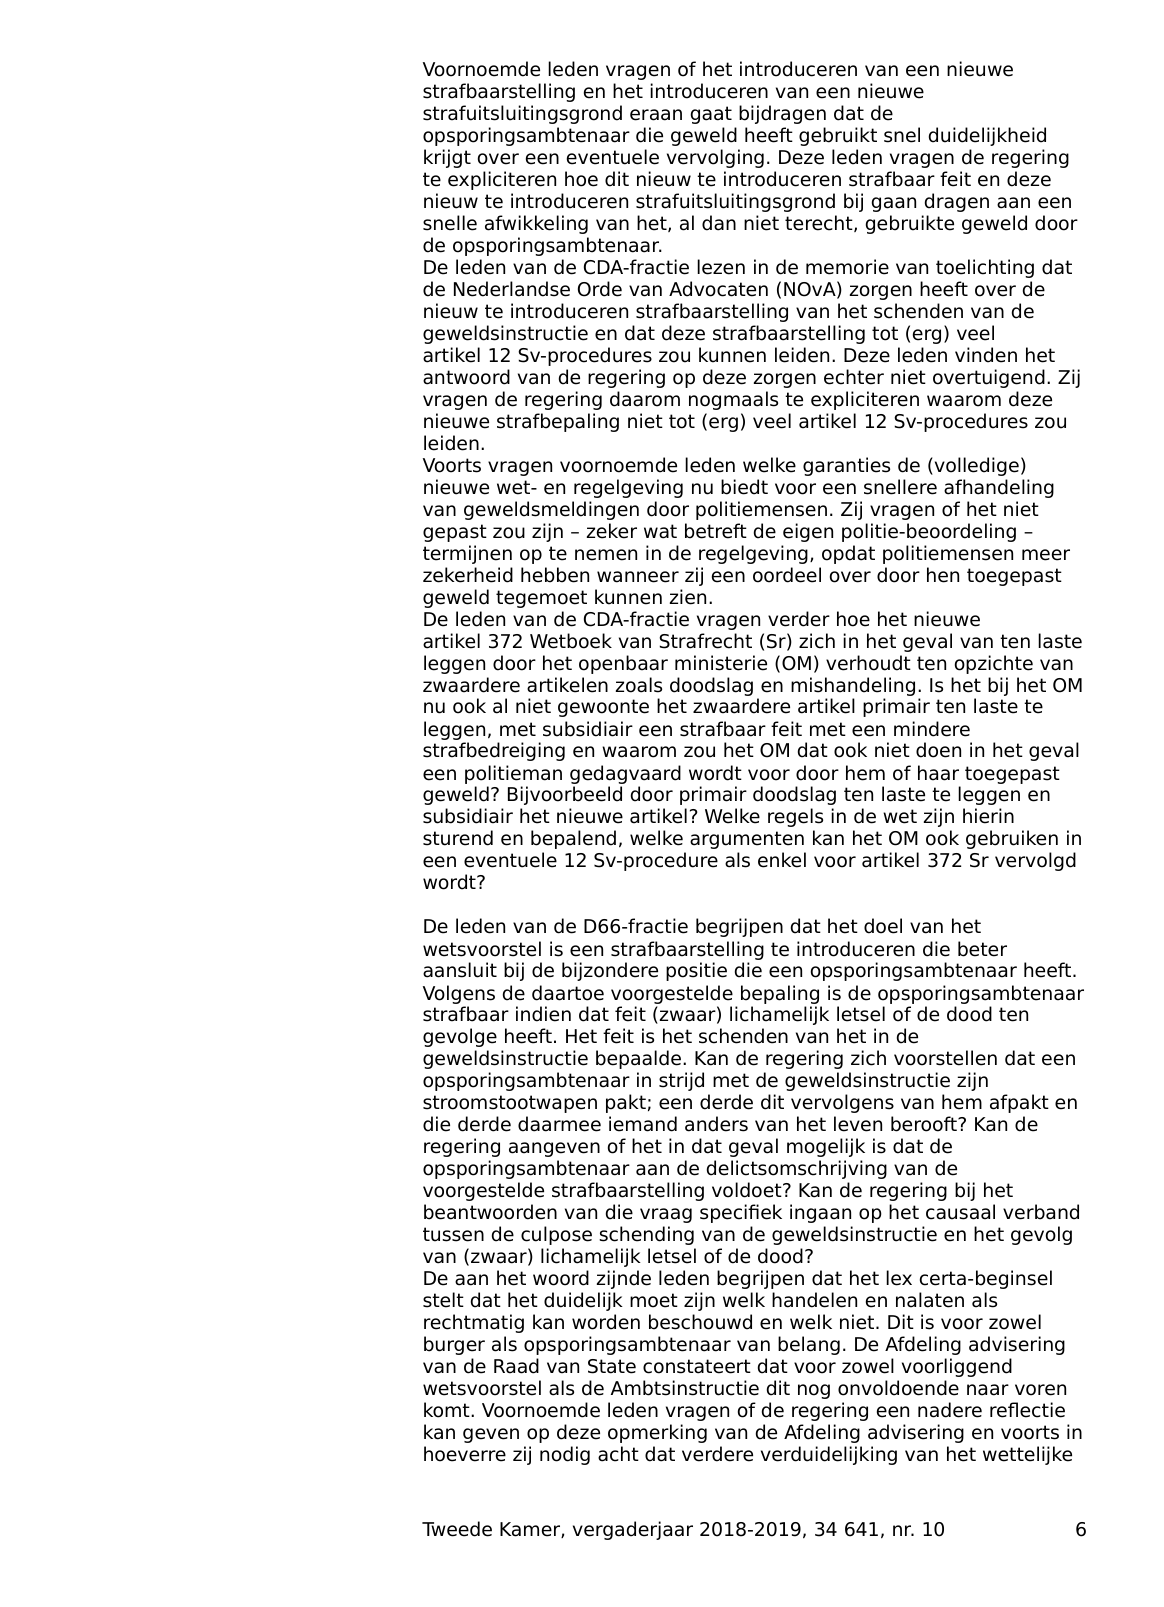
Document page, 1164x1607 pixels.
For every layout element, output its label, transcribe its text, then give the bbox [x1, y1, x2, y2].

text De leden van de CDA-fractie vragen verder hoe het nieuwe artikel 372 Wetboek van Strafrecht (Sr) zich in het geval van ten laste leggen door het openbaar ministerie (OM) verhoudt ten opzichte van zwaardere artikelen zoals doodslag en mishandeling. Is het bij het OM nu ook al niet gewoonte het zwaardere artikel primair ten laste te leggen, met subsidiair een strafbaar feit met een mindere strafbedreiging en waarom zou het OM dat ook niet doen in het geval een politieman gedagvaard wordt voor door hem of haar toegepast geweld? Bijvoorbeeld door primair doodslag ten laste te leggen en subsidiair het nieuwe artikel? Welke regels in de wet zijn hierin sturend en bepalend, welke argumenten kan het OM ook gebruiken in een eventuele 12 Sv-procedure als enkel voor artikel 372 Sr vervolgd wordt? [422, 608, 1087, 894]
text De leden van de D66-fractie begrijpen dat het doel van het wetsvoorstel is een strafbaarstelling te introduceren die beter aansluit bij de bijzondere positie die een opsporingsambtenaar heeft. Volgens de daartoe voorgestelde bepaling is de opsporingsambtenaar strafbaar indien dat feit (zwaar) lichamelijk letsel of de dood ten gevolge heeft. Het feit is het schenden van het in de geweldsinstructie bepaalde. Kan de regering zich voorstellen dat een opsporingsambtenaar in strijd met de geweldsinstructie zijn stroomstootwapen pakt; een derde dit vervolgens van hem afpakt en die derde daarmee iemand anders van het leven berooft? Kan de regering aangeven of het in dat geval mogelijk is dat de opsporingsambtenaar aan de delictsomschrijving van de voorgestelde strafbaarstelling voldoet? Kan de regering bij het beantwoorden van die vraag specifiek ingaan op het causaal verband tussen de culpose schending van de geweldsinstructie en het gevolg van (zwaar) lichamelijk letsel of de dood? [422, 916, 1087, 1268]
text Voorts vragen voornoemde leden welke garanties de (volledige) nieuwe wet- en regelgeving nu biedt voor een snellere afhandeling van geweldsmeldingen door politiemensen. Zij vragen of het niet gepast zou zijn – zeker wat betreft de eigen politie-beoordeling – termijnen op te nemen in de regelgeving, opdat politiemensen meer zekerheid hebben wanneer zij een oordeel over door hen toegepast geweld tegemoet kunnen zien. [422, 455, 1087, 608]
text De leden van de CDA-fractie lezen in de memorie van toelichting dat de Nederlandse Orde van Advocaten (NOvA) zorgen heeft over de nieuw te introduceren strafbaarstelling van het schenden van de geweldsinstructie en dat deze strafbaarstelling tot (erg) veel artikel 12 Sv-procedures zou kunnen leiden. Deze leden vinden het antwoord van de regering op deze zorgen echter niet overtuigend. Zij vragen de regering daarom nogmaals te expliciteren waarom deze nieuwe strafbepaling niet tot (erg) veel artikel 12 Sv-procedures zou leiden. [422, 257, 1087, 455]
text De aan het woord zijnde leden begrijpen dat het lex certa-beginsel stelt dat het duidelijk moet zijn welk handelen en nalaten als rechtmatig kan worden beschouwd en welk niet. Dit is voor zowel burger als opsporingsambtenaar van belang. De Afdeling advisering van de Raad van State constateert dat voor zowel voorliggend wetsvoorstel als de Ambtsinstructie dit nog onvoldoende naar voren komt. Voornoemde leden vragen of de regering een nadere reflectie kan geven op deze opmerking van de Afdeling advisering en voorts in hoeverre zij nodig acht dat verdere verduidelijking van het wettelijke [422, 1268, 1087, 1466]
text Voornoemde leden vragen of het introduceren van een nieuwe strafbaarstelling en het introduceren van een nieuwe strafuitsluitingsgrond eraan gaat bijdragen dat de opsporingsambtenaar die geweld heeft gebruikt snel duidelijkheid krijgt over een eventuele vervolging. Deze leden vragen de regering te expliciteren hoe dit nieuw te introduceren strafbaar feit en deze nieuw te introduceren strafuitsluitingsgrond bij gaan dragen aan een snelle afwikkeling van het, al dan niet terecht, gebruikte geweld door de opsporingsambtenaar. [422, 59, 1087, 257]
